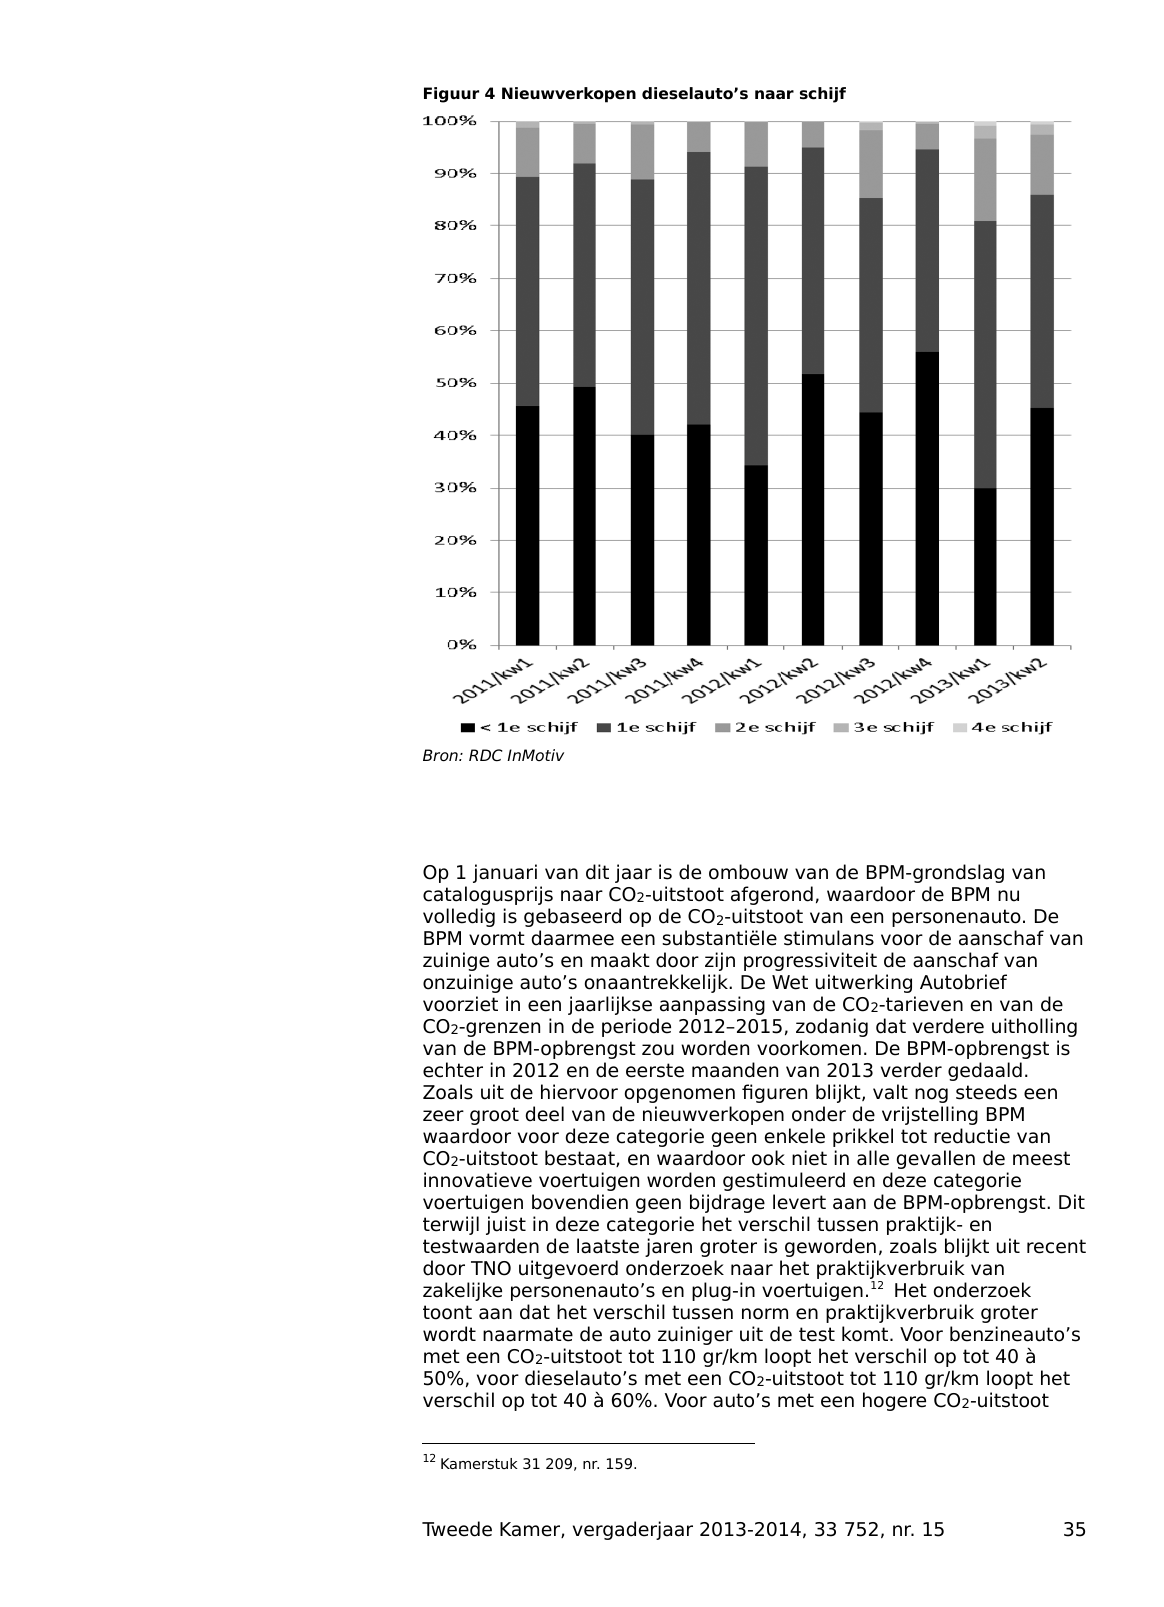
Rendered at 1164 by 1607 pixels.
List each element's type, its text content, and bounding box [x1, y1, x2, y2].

text Kamerstuk 31 209, nr. 159. [422, 1452, 1087, 1474]
text Figuur 4 Nieuwverkopen dieselauto’s naar schijf [422, 85, 1072, 103]
picture [422, 115, 1072, 736]
text Bron: RDC InMotiv [422, 747, 1072, 765]
text Op 1 januari van dit jaar is de ombouw van de BPM-grondslag van catalogusprijs naar CO2-uitstoot afgerond, waardoor de BPM nu volledig is gebaseerd op de CO2-uitstoot van een personenauto. De BPM vormt daarmee een substantiële stimulans voor de aanschaf van zuinige auto’s en maakt door zijn progressiviteit de aanschaf van onzuinige auto’s onaantrekkelijk. De Wet uitwerking Autobrief voorziet in een jaarlijkse aanpassing van de CO2-tarieven en van de CO2-grenzen in de periode 2012–2015, zodanig dat verdere uitholling van de BPM-opbrengst zou worden voorkomen. De BPM-opbrengst is echter in 2012 en de eerste maanden van 2013 verder gedaald. Zoals uit de hiervoor opgenomen figuren blijkt, valt nog steeds een zeer groot deel van de nieuwverkopen onder de vrijstelling BPM waardoor voor deze categorie geen enkele prikkel tot reductie van CO2-uitstoot bestaat, en waardoor ook niet in alle gevallen de meest innovatieve voertuigen worden gestimuleerd en deze categorie voertuigen bovendien geen bijdrage levert aan de BPM-opbrengst. Dit terwijl juist in deze categorie het verschil tussen praktijk- en testwaarden de laatste jaren groter is geworden, zoals blijkt uit recent door TNO uitgevoerd onderzoek naar het praktijkverbruik van zakelijke personenauto’s en plug-in voertuigen. Het onderzoek toont aan dat het verschil tussen norm en praktijkverbruik groter wordt naarmate de auto zuiniger uit de test komt. Voor benzineauto’s met een CO2-uitstoot tot 110 gr/km loopt het verschil op tot 40 à 50%, voor dieselauto’s met een CO2-uitstoot tot 110 gr/km loopt het verschil op tot 40 à 60%. Voor auto’s met een hogere CO2-uitstoot [422, 862, 1087, 1412]
